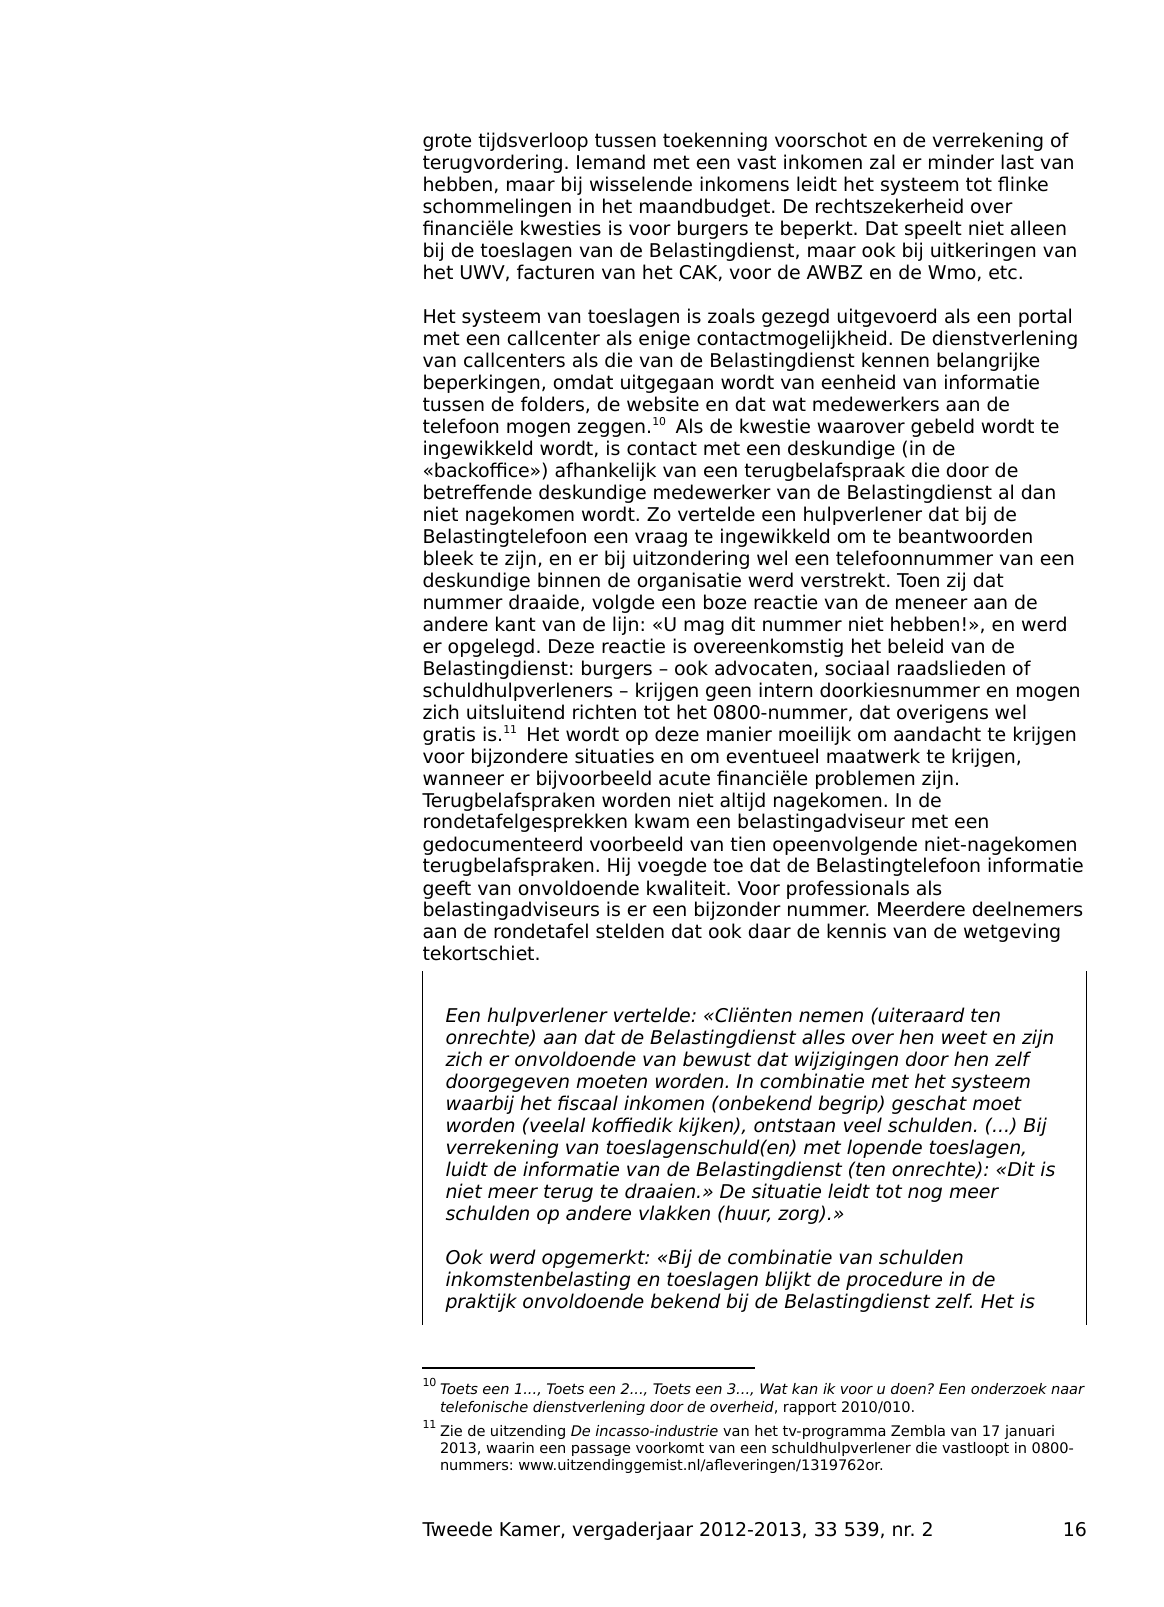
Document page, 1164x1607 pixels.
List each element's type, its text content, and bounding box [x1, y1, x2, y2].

text grote tijdsverloop tussen toekenning voorschot en de verrekening of terugvordering. Iemand met een vast inkomen zal er minder last van hebben, maar bij wisselende inkomens leidt het systeem tot flinke schommelingen in het maandbudget. De rechtszekerheid over financiële kwesties is voor burgers te beperkt. Dat speelt niet alleen bij de toeslagen van de Belastingdienst, maar ook bij uitkeringen van het UWV, facturen van het CAK, voor de AWBZ en de Wmo, etc. [422, 130, 1087, 284]
table_header Een hulpverlener vertelde: «Cliënten nemen (uiteraard ten onrechte) aan dat de Belastingdienst alles over hen weet en zijn zich er onvoldoende van bewust dat wijzigingen door hen zelf doorgegeven moeten worden. In combinatie met het systeem waarbij het fiscaal inkomen (onbekend begrip) geschat moet worden (veelal koffiedik kijken), ontstaan veel schulden. (...) Bij verrekening van toeslagenschuld(en) met lopende toeslagen, luidt de informatie van de Belastingdienst (ten onrechte): «Dit is niet meer terug te draaien.» De situatie leidt tot nog meer schulden op andere vlakken (huur, zorg).» Ook werd opgemerkt: «Bij de combinatie van schulden inkomstenbelasting en toeslagen blijkt de procedure in de praktijk onvoldoende bekend bij de Belastingdienst zelf. Het is [423, 971, 1086, 1325]
text Het systeem van toeslagen is zoals gezegd uitgevoerd als een portal met een callcenter als enige contactmogelijkheid. De dienstverlening van callcenters als die van de Belastingdienst kennen belangrijke beperkingen, omdat uitgegaan wordt van eenheid van informatie tussen de folders, de website en dat wat medewerkers aan de telefoon mogen zeggen. Als de kwestie waarover gebeld wordt te ingewikkeld wordt, is contact met een deskundige (in de «backoffice») afhankelijk van een terugbelafspraak die door de betreffende deskundige medewerker van de Belastingdienst al dan niet nagekomen wordt. Zo vertelde een hulpverlener dat bij de Belastingtelefoon een vraag te ingewikkeld om te beantwoorden bleek te zijn, en er bij uitzondering wel een telefoonnummer van een deskundige binnen de organisatie werd verstrekt. Toen zij dat nummer draaide, volgde een boze reactie van de meneer aan de andere kant van de lijn: «U mag dit nummer niet hebben!», en werd er opgelegd. Deze reactie is overeenkomstig het beleid van de Belastingdienst: burgers – ook advocaten, sociaal raadslieden of schuldhulpverleners – krijgen geen intern doorkiesnummer en mogen zich uitsluitend richten tot het 0800-nummer, dat overigens wel gratis is. Het wordt op deze manier moeilijk om aandacht te krijgen voor bijzondere situaties en om eventueel maatwerk te krijgen, wanneer er bijvoorbeeld acute financiële problemen zijn. Terugbelafspraken worden niet altijd nagekomen. In de rondetafelgesprekken kwam een belastingadviseur met een gedocumenteerd voorbeeld van tien opeenvolgende niet-nagekomen terugbelafspraken. Hij voegde toe dat de Belastingtelefoon informatie geeft van onvoldoende kwaliteit. Voor professionals als belastingadviseurs is er een bijzonder nummer. Meerdere deelnemers aan de rondetafel stelden dat ook daar de kennis van de wetgeving tekortschiet. [422, 306, 1087, 965]
text Zie de uitzending De incasso-industrie van het tv-programma Zembla van 17 januari 2013, waarin een passage voorkomt van een schuldhulpverlener die vastloopt in 0800-nummers: www.uitzendinggemist.nl/afleveringen/1319762or. [422, 1418, 1087, 1474]
text Toets een 1..., Toets een 2..., Toets een 3..., Wat kan ik voor u doen? Een onderzoek naar telefonische dienstverlening door de overheid, rapport 2010/010. [422, 1377, 1087, 1416]
